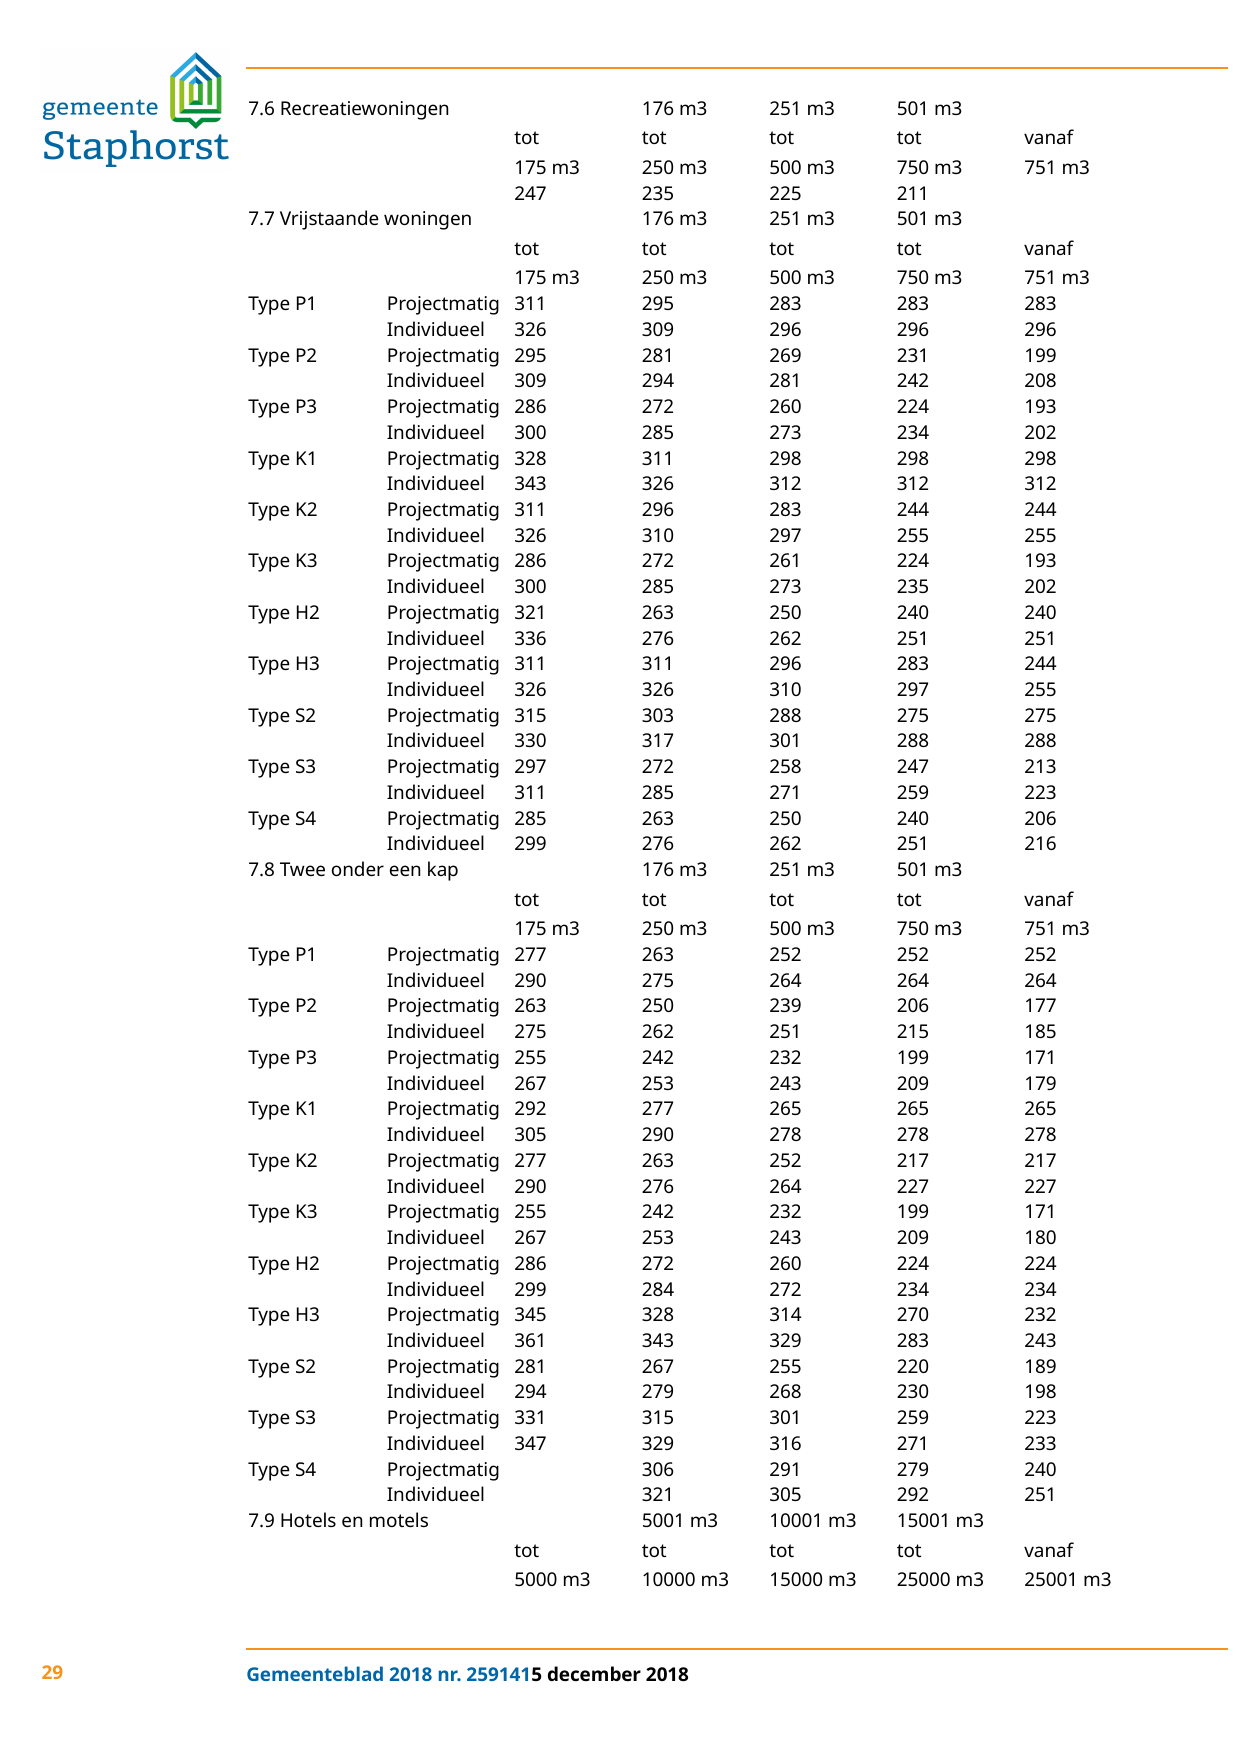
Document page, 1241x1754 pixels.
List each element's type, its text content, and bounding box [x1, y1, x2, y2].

table_cell 311 [642, 445, 769, 470]
table_cell 295 [642, 290, 769, 316]
table_cell 232 [769, 1199, 897, 1224]
table_cell 252 [897, 941, 1024, 967]
table_cell 211 [897, 180, 1024, 205]
table_cell 263 [642, 599, 769, 625]
table_cell Individueel [387, 573, 514, 599]
table_cell Individueel [387, 779, 514, 805]
table_cell 347 [514, 1430, 642, 1456]
table_cell 343 [514, 470, 642, 496]
table_cell Individueel [387, 1379, 514, 1404]
table_cell 272 [642, 548, 769, 573]
table_cell 262 [769, 625, 897, 651]
table_cell 260 [769, 1250, 897, 1276]
table_cell Projectmatig [387, 496, 514, 522]
table_cell 272 [642, 1250, 769, 1276]
table_cell 171 [1024, 1044, 1152, 1070]
table_cell Individueel [387, 1019, 514, 1044]
table_cell Type K3 [248, 548, 387, 599]
table_cell 329 [642, 1430, 769, 1456]
table_cell Projectmatig [387, 651, 514, 676]
table_cell 279 [897, 1456, 1024, 1482]
table_cell 281 [514, 1353, 642, 1379]
table_cell 296 [897, 316, 1024, 342]
table_cell 315 [514, 702, 642, 728]
table_cell 281 [769, 368, 897, 393]
table_cell Projectmatig [387, 1147, 514, 1173]
table_cell 176 m3 tot 250 m3 [642, 95, 769, 180]
table_cell 242 [897, 368, 1024, 393]
table_cell 311 [642, 651, 769, 676]
table_cell 297 [769, 522, 897, 548]
table_cell 234 [897, 419, 1024, 445]
table_cell 259 [897, 1404, 1024, 1430]
table_cell 309 [514, 368, 642, 393]
table_cell 296 [769, 651, 897, 676]
table_cell 272 [642, 754, 769, 779]
table_cell vanaf 25001 m3 [1024, 1507, 1152, 1592]
table_cell 296 [642, 496, 769, 522]
table_cell Type S2 [248, 1353, 387, 1404]
table_cell vanaf 751 m3 [1024, 95, 1152, 180]
table_cell 294 [642, 368, 769, 393]
table_cell 310 [642, 522, 769, 548]
table_cell 199 [897, 1199, 1024, 1224]
table_cell 255 [514, 1199, 642, 1224]
table_cell 243 [769, 1070, 897, 1096]
table_cell 227 [897, 1173, 1024, 1198]
table_cell Type K1 [248, 1096, 387, 1147]
table_cell 264 [897, 967, 1024, 993]
table_cell [248, 180, 514, 205]
table_cell Type P1 [248, 290, 387, 342]
table_cell Type K1 [248, 445, 387, 496]
table_cell 263 [642, 941, 769, 967]
table_cell 292 [897, 1482, 1024, 1507]
table_cell [1024, 180, 1152, 205]
table_cell 243 [1024, 1327, 1152, 1353]
table_cell 316 [769, 1430, 897, 1456]
table_cell Projectmatig [387, 393, 514, 419]
table_cell 251 [769, 1019, 897, 1044]
table_cell 326 [514, 676, 642, 702]
table_cell 180 [1024, 1224, 1152, 1250]
table_cell 7.9 Hotels en motels [248, 1507, 514, 1592]
table_cell 234 [897, 1276, 1024, 1301]
table_cell 264 [769, 967, 897, 993]
table_cell 253 [642, 1224, 769, 1250]
table_cell 265 [769, 1096, 897, 1121]
table_cell 261 [769, 548, 897, 573]
table_cell Type H2 [248, 599, 387, 651]
table_cell 326 [642, 470, 769, 496]
table_cell 288 [897, 728, 1024, 753]
table_cell 225 [769, 180, 897, 205]
table_cell Type K2 [248, 1147, 387, 1198]
table_cell 296 [1024, 316, 1152, 342]
table_cell 251 [897, 625, 1024, 651]
table_cell 251 [1024, 625, 1152, 651]
table_cell 179 [1024, 1070, 1152, 1096]
table_cell 283 [769, 496, 897, 522]
table_cell Individueel [387, 1173, 514, 1198]
table_cell 283 [1024, 290, 1152, 316]
table_cell 314 [769, 1301, 897, 1327]
table_cell 276 [642, 625, 769, 651]
table_cell 309 [642, 316, 769, 342]
table_cell 311 [514, 496, 642, 522]
table_cell Projectmatig [387, 342, 514, 367]
table_cell 255 [897, 522, 1024, 548]
table_cell 255 [514, 1044, 642, 1070]
table_cell 270 [897, 1301, 1024, 1327]
table_cell 275 [1024, 702, 1152, 728]
table_cell 258 [769, 754, 897, 779]
table_cell 317 [642, 728, 769, 753]
table_cell 252 [1024, 941, 1152, 967]
table_cell 286 [514, 393, 642, 419]
table_cell 275 [514, 1019, 642, 1044]
table_cell 290 [514, 967, 642, 993]
table_cell 276 [642, 1173, 769, 1198]
table_cell Individueel [387, 676, 514, 702]
table_cell 239 [769, 993, 897, 1018]
table_cell 336 [514, 625, 642, 651]
table_cell 253 [642, 1070, 769, 1096]
table_cell 267 [642, 1353, 769, 1379]
table_cell 331 [514, 1404, 642, 1430]
table_cell 273 [769, 573, 897, 599]
table_cell tot 175 m3 [514, 95, 642, 180]
table_cell Type K3 [248, 1199, 387, 1250]
table_cell 501 m3 tot 750 m3 [897, 95, 1024, 180]
table_cell Individueel [387, 522, 514, 548]
table_cell Type H3 [248, 1301, 387, 1353]
table_cell Projectmatig [387, 1456, 514, 1482]
table_cell 250 [642, 993, 769, 1018]
table_cell Projectmatig [387, 993, 514, 1018]
table_cell 277 [514, 1147, 642, 1173]
table_cell 242 [642, 1199, 769, 1224]
table_cell 315 [642, 1404, 769, 1430]
table_cell 283 [897, 1327, 1024, 1353]
table_cell Type P1 [248, 941, 387, 993]
table_cell 300 [514, 573, 642, 599]
table_cell 283 [769, 290, 897, 316]
table_cell 321 [514, 599, 642, 625]
table_cell 263 [514, 993, 642, 1018]
table_cell Projectmatig [387, 290, 514, 316]
table_cell Individueel [387, 368, 514, 393]
table_cell 252 [769, 1147, 897, 1173]
table_cell Type K2 [248, 496, 387, 548]
table_cell [514, 1482, 642, 1507]
table_cell 311 [514, 290, 642, 316]
table_cell 312 [769, 470, 897, 496]
table_cell Individueel [387, 1327, 514, 1353]
table_cell 7.7 Vrijstaande woningen [248, 205, 514, 290]
table_cell 223 [1024, 779, 1152, 805]
table_cell [514, 1456, 642, 1482]
table_cell 189 [1024, 1353, 1152, 1379]
table_cell 262 [642, 1019, 769, 1044]
table_cell 326 [514, 316, 642, 342]
table_cell 240 [1024, 1456, 1152, 1482]
table_cell Individueel [387, 831, 514, 856]
table_cell 279 [642, 1379, 769, 1404]
table_cell 251 [897, 831, 1024, 856]
table_cell 292 [514, 1096, 642, 1121]
table_cell 326 [514, 522, 642, 548]
table_cell Projectmatig [387, 548, 514, 573]
table_cell 247 [514, 180, 642, 205]
table_cell 330 [514, 728, 642, 753]
table_cell Individueel [387, 1070, 514, 1096]
table_cell 298 [897, 445, 1024, 470]
table_cell 193 [1024, 393, 1152, 419]
table_cell 251 [1024, 1482, 1152, 1507]
table_cell 208 [1024, 368, 1152, 393]
table_cell vanaf 751 m3 [1024, 856, 1152, 941]
table_cell Projectmatig [387, 1044, 514, 1070]
table_cell 171 [1024, 1199, 1152, 1224]
table_cell 240 [1024, 599, 1152, 625]
table_cell 177 [1024, 993, 1152, 1018]
table_cell 7.8 Twee onder een kap [248, 856, 514, 941]
table_cell 285 [642, 779, 769, 805]
table_cell 284 [642, 1276, 769, 1301]
table_cell 288 [1024, 728, 1152, 753]
table_cell 250 [769, 599, 897, 625]
table_cell 268 [769, 1379, 897, 1404]
table_cell 244 [1024, 651, 1152, 676]
table_cell 312 [1024, 470, 1152, 496]
table_cell 275 [897, 702, 1024, 728]
table_cell 310 [769, 676, 897, 702]
table_cell 220 [897, 1353, 1024, 1379]
table_cell 288 [769, 702, 897, 728]
table_cell 277 [514, 941, 642, 967]
table_cell 297 [514, 754, 642, 779]
table_cell 232 [1024, 1301, 1152, 1327]
table_cell 247 [897, 754, 1024, 779]
table_cell Projectmatig [387, 702, 514, 728]
table_cell 7.6 Recreatiewoningen [248, 95, 514, 180]
table_cell vanaf 751 m3 [1024, 205, 1152, 290]
table_cell 329 [769, 1327, 897, 1353]
table_cell 206 [897, 993, 1024, 1018]
table_cell Individueel [387, 1121, 514, 1147]
table_cell Individueel [387, 625, 514, 651]
table_cell 278 [897, 1121, 1024, 1147]
table_cell Projectmatig [387, 599, 514, 625]
table_cell 298 [769, 445, 897, 470]
table_cell tot 5000 m3 [514, 1507, 642, 1592]
table_cell 224 [897, 1250, 1024, 1276]
table_cell 501 m3 tot 750 m3 [897, 205, 1024, 290]
table_cell 224 [1024, 1250, 1152, 1276]
table_cell 283 [897, 651, 1024, 676]
table_cell 311 [514, 651, 642, 676]
table_cell Projectmatig [387, 1199, 514, 1224]
table_cell 234 [1024, 1276, 1152, 1301]
table_cell 255 [1024, 522, 1152, 548]
table_cell 285 [514, 805, 642, 831]
table_cell 283 [897, 290, 1024, 316]
table_cell Projectmatig [387, 1301, 514, 1327]
table_cell 305 [769, 1482, 897, 1507]
table_cell Type S2 [248, 702, 387, 753]
table_cell 328 [514, 445, 642, 470]
table_cell 312 [897, 470, 1024, 496]
table_cell Type P3 [248, 393, 387, 445]
table_cell 202 [1024, 419, 1152, 445]
table_cell 251 m3 tot 500 m3 [769, 856, 897, 941]
table_cell 264 [769, 1173, 897, 1198]
table_cell 185 [1024, 1019, 1152, 1044]
table_cell 202 [1024, 573, 1152, 599]
table_cell 263 [642, 1147, 769, 1173]
table_cell 272 [769, 1276, 897, 1301]
table_cell Type H2 [248, 1250, 387, 1301]
table_cell 232 [769, 1044, 897, 1070]
table_cell 299 [514, 831, 642, 856]
table_cell 215 [897, 1019, 1024, 1044]
table_cell Projectmatig [387, 1096, 514, 1121]
table_cell 231 [897, 342, 1024, 367]
table_cell Type S3 [248, 1404, 387, 1456]
table_cell Individueel [387, 967, 514, 993]
table_cell Projectmatig [387, 941, 514, 967]
table_cell 295 [514, 342, 642, 367]
table_cell Type P3 [248, 1044, 387, 1096]
table_cell Individueel [387, 316, 514, 342]
table_cell 216 [1024, 831, 1152, 856]
table_cell 259 [897, 779, 1024, 805]
table_cell 233 [1024, 1430, 1152, 1456]
table_cell 176 m3 tot 250 m3 [642, 856, 769, 941]
table_cell 235 [642, 180, 769, 205]
table_cell 298 [1024, 445, 1152, 470]
table_cell 345 [514, 1301, 642, 1327]
table_cell 291 [769, 1456, 897, 1482]
table_cell 278 [1024, 1121, 1152, 1147]
table_cell 271 [769, 779, 897, 805]
table_cell 300 [514, 419, 642, 445]
table_cell 244 [1024, 496, 1152, 522]
table_cell Type S3 [248, 754, 387, 805]
table_cell 301 [769, 1404, 897, 1430]
table_cell 250 [769, 805, 897, 831]
table_cell Type P2 [248, 342, 387, 393]
table_cell 243 [769, 1224, 897, 1250]
table_cell Projectmatig [387, 754, 514, 779]
table_cell 328 [642, 1301, 769, 1327]
table_cell Type S4 [248, 805, 387, 856]
table_cell 15001 m3 tot 25000 m3 [897, 1507, 1024, 1592]
table_cell 343 [642, 1327, 769, 1353]
table_cell 255 [769, 1353, 897, 1379]
table_cell 286 [514, 548, 642, 573]
table_cell 213 [1024, 754, 1152, 779]
table_cell tot 175 m3 [514, 205, 642, 290]
table_cell 198 [1024, 1379, 1152, 1404]
table_cell 301 [769, 728, 897, 753]
table_cell 267 [514, 1224, 642, 1250]
table_cell 311 [514, 779, 642, 805]
table_cell 263 [642, 805, 769, 831]
table_cell 273 [769, 419, 897, 445]
table_cell 321 [642, 1482, 769, 1507]
table_cell 299 [514, 1276, 642, 1301]
table_cell Individueel [387, 419, 514, 445]
table_cell 297 [897, 676, 1024, 702]
table_cell 276 [642, 831, 769, 856]
table_cell 217 [897, 1147, 1024, 1173]
table_cell 501 m3 tot 750 m3 [897, 856, 1024, 941]
table_cell Individueel [387, 1430, 514, 1456]
table_cell 206 [1024, 805, 1152, 831]
table_cell 251 m3 tot 500 m3 [769, 205, 897, 290]
table_cell Projectmatig [387, 1353, 514, 1379]
table_cell Projectmatig [387, 805, 514, 831]
table_cell Type S4 [248, 1456, 387, 1507]
table_cell 244 [897, 496, 1024, 522]
table_cell 199 [1024, 342, 1152, 367]
table_cell 240 [897, 805, 1024, 831]
table_cell 5001 m3 tot 10000 m3 [642, 1507, 769, 1592]
table_cell Projectmatig [387, 1250, 514, 1276]
table_cell Individueel [387, 470, 514, 496]
table_cell 361 [514, 1327, 642, 1353]
table_cell 230 [897, 1379, 1024, 1404]
table_cell 242 [642, 1044, 769, 1070]
table_cell 265 [897, 1096, 1024, 1121]
table_cell 235 [897, 573, 1024, 599]
table_cell 252 [769, 941, 897, 967]
table_cell Type P2 [248, 993, 387, 1044]
table_cell 265 [1024, 1096, 1152, 1121]
table_cell Individueel [387, 1482, 514, 1507]
table_cell 199 [897, 1044, 1024, 1070]
table_cell 278 [769, 1121, 897, 1147]
table_cell 272 [642, 393, 769, 419]
table_cell 306 [642, 1456, 769, 1482]
table_cell Projectmatig [387, 445, 514, 470]
table_cell 240 [897, 599, 1024, 625]
table_cell 262 [769, 831, 897, 856]
table_cell Individueel [387, 1224, 514, 1250]
table_cell 255 [1024, 676, 1152, 702]
picture [41, 47, 231, 172]
table_cell 305 [514, 1121, 642, 1147]
table_cell 264 [1024, 967, 1152, 993]
table_cell Projectmatig [387, 1404, 514, 1430]
table_cell 286 [514, 1250, 642, 1276]
table_cell 275 [642, 967, 769, 993]
table_cell 277 [642, 1096, 769, 1121]
table_cell 227 [1024, 1173, 1152, 1198]
table_cell 326 [642, 676, 769, 702]
table_cell 267 [514, 1070, 642, 1096]
table_cell 10001 m3 tot 15000 m3 [769, 1507, 897, 1592]
table_cell 294 [514, 1379, 642, 1404]
table_cell 269 [769, 342, 897, 367]
table_cell 281 [642, 342, 769, 367]
table_cell 224 [897, 548, 1024, 573]
table_cell 260 [769, 393, 897, 419]
table_cell 223 [1024, 1404, 1152, 1430]
table_cell 285 [642, 419, 769, 445]
table_cell 290 [642, 1121, 769, 1147]
table_cell 303 [642, 702, 769, 728]
table_cell 209 [897, 1070, 1024, 1096]
table_cell tot 175 m3 [514, 856, 642, 941]
table_cell 290 [514, 1173, 642, 1198]
table_cell 251 m3 tot 500 m3 [769, 95, 897, 180]
table_cell 224 [897, 393, 1024, 419]
table_cell 285 [642, 573, 769, 599]
table_cell 176 m3 tot 250 m3 [642, 205, 769, 290]
table_cell 217 [1024, 1147, 1152, 1173]
table_cell 209 [897, 1224, 1024, 1250]
table_cell Individueel [387, 1276, 514, 1301]
table_cell Individueel [387, 728, 514, 753]
table_cell 193 [1024, 548, 1152, 573]
table_cell 296 [769, 316, 897, 342]
table_cell 271 [897, 1430, 1024, 1456]
table_cell Type H3 [248, 651, 387, 702]
